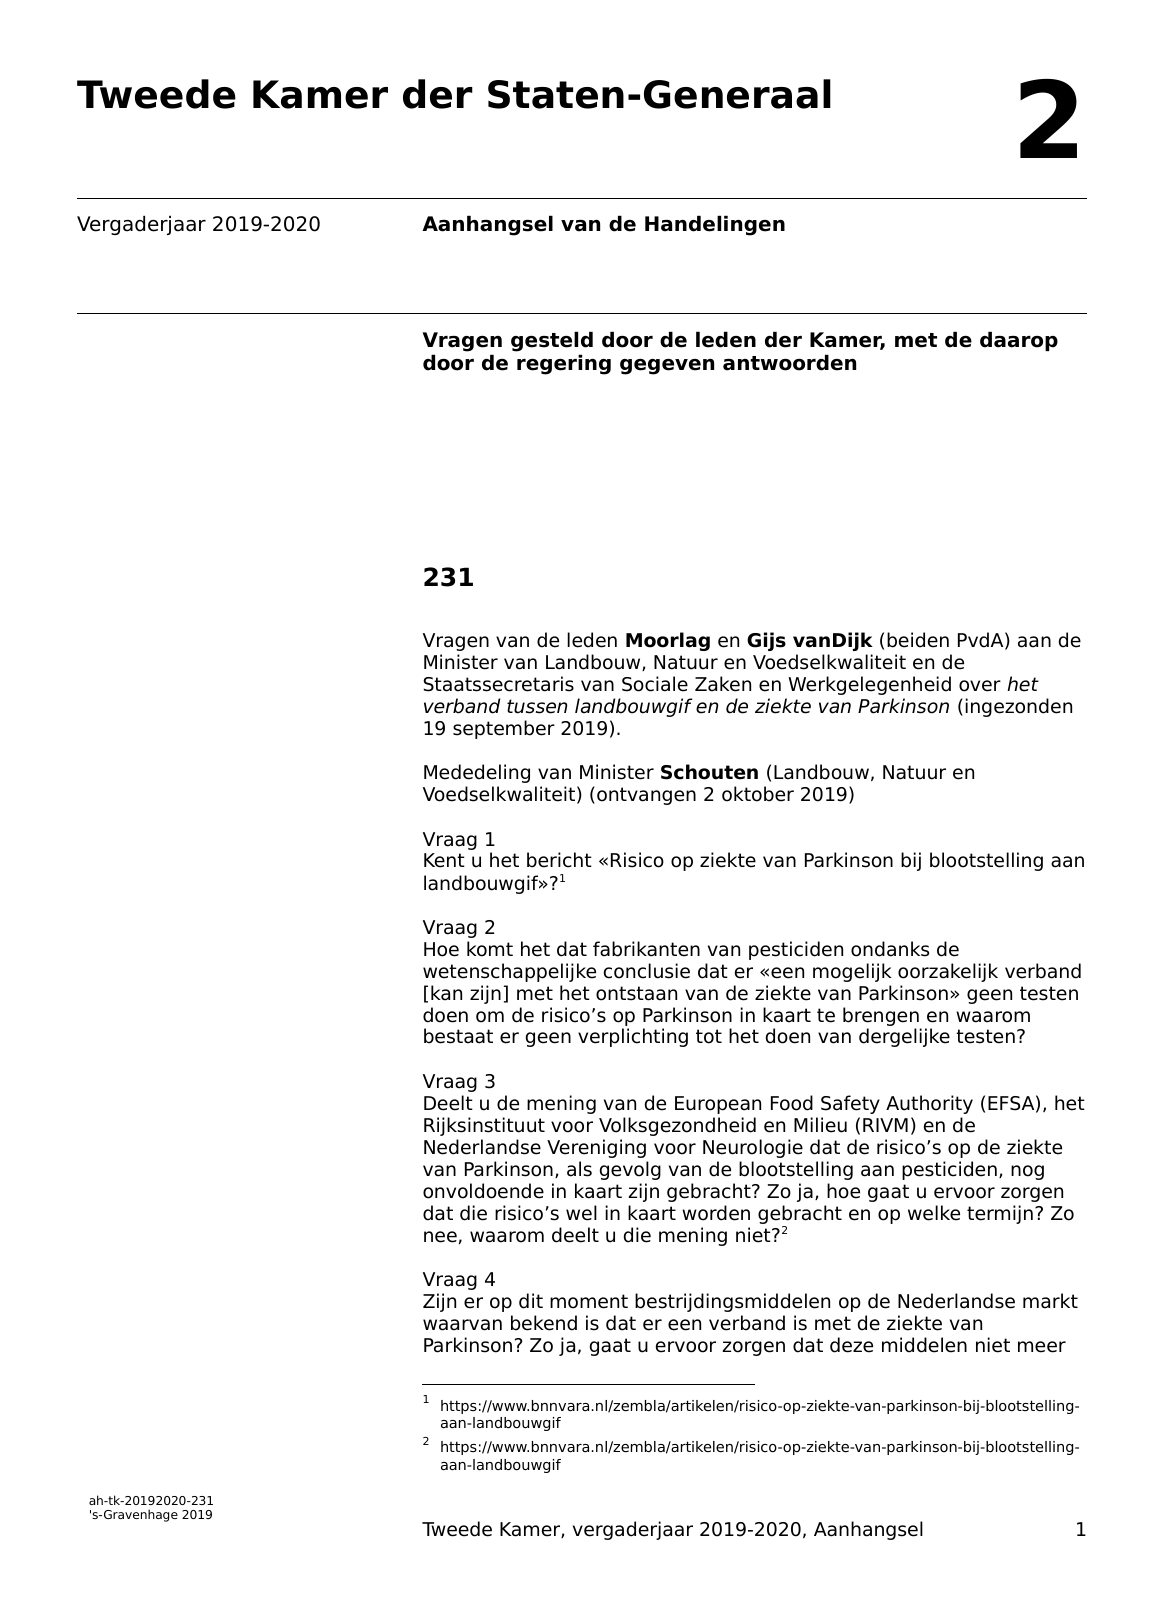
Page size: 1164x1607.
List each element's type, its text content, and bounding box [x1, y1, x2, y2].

text Hoe komt het dat fabrikanten van pesticiden ondanks de wetenschappelijke conclusie dat er «een mogelijk oorzakelijk verband [kan zijn] met het ontstaan van de ziekte van Parkinson» geen testen doen om de risico’s op Parkinson in kaart te brengen en waarom bestaat er geen verplichting tot het doen van dergelijke testen? [422, 938, 1087, 1048]
table_cell [77, 314, 422, 375]
text Zijn er op dit moment bestrijdingsmiddelen op de Nederlandse markt waarvan bekend is dat er een verband is met de ziekte van Parkinson? Zo ja, gaat u ervoor zorgen dat deze middelen niet meer [422, 1291, 1087, 1357]
text Vragen van de leden Moorlag en Gijs vanDijk (beiden PvdA) aan de Minister van Landbouw, Natuur en Voedselkwaliteit en de Staatssecretaris van Sociale Zaken en Werkgelegenheid over het verband tussen landbouwgif en de ziekte van Parkinson (ingezonden 19 september 2019). [422, 630, 1087, 740]
text Mededeling van Minister Schouten (Landbouw, Natuur en Voedselkwaliteit) (ontvangen 2 oktober 2019) [422, 762, 1087, 806]
text 's-Gravenhage 2019 [88, 1508, 323, 1522]
text ah-tk-20192020-231 [88, 1494, 323, 1508]
text Vraag 4 [422, 1269, 1087, 1291]
text Kent u het bericht «Risico op ziekte van Parkinson bij blootstelling aan landbouwgif»? [422, 850, 1087, 894]
table_cell Aanhangsel van de Handelingen [422, 199, 1087, 313]
text Vraag 1 [422, 828, 1087, 850]
text Vraag 3 [422, 1071, 1087, 1093]
text Deelt u de mening van de European Food Safety Authority (EFSA), het Rijksinstituut voor Volksgezondheid en Milieu (RIVM) en de Nederlandse Vereniging voor Neurologie dat de risico’s op de ziekte van Parkinson, als gevolg van de blootstelling aan pesticiden, nog onvoldoende in kaart zijn gebracht? Zo ja, hoe gaat u ervoor zorgen dat die risico’s wel in kaart worden gebracht en op welke termijn? Zo nee, waarom deelt u die mening niet? [422, 1093, 1087, 1246]
table_header Tweede Kamer der Staten-Generaal [77, 59, 886, 198]
table_cell Vergaderjaar 2019-2020 [77, 199, 422, 313]
text https://www.bnnvara.nl/zembla/artikelen/risico-op-ziekte-van-parkinson-bij-blootstelling-aan-landbouwgif [422, 1393, 1087, 1432]
table_header 2 [886, 59, 1087, 198]
text 231 [422, 563, 1087, 592]
text https://www.bnnvara.nl/zembla/artikelen/risico-op-ziekte-van-parkinson-bij-blootstelling-aan-landbouwgif [422, 1435, 1087, 1474]
text Vraag 2 [422, 917, 1087, 938]
table_cell Vragen gesteld door de leden der Kamer, met de daarop door de regering gegeven antwoorden [422, 314, 1087, 375]
